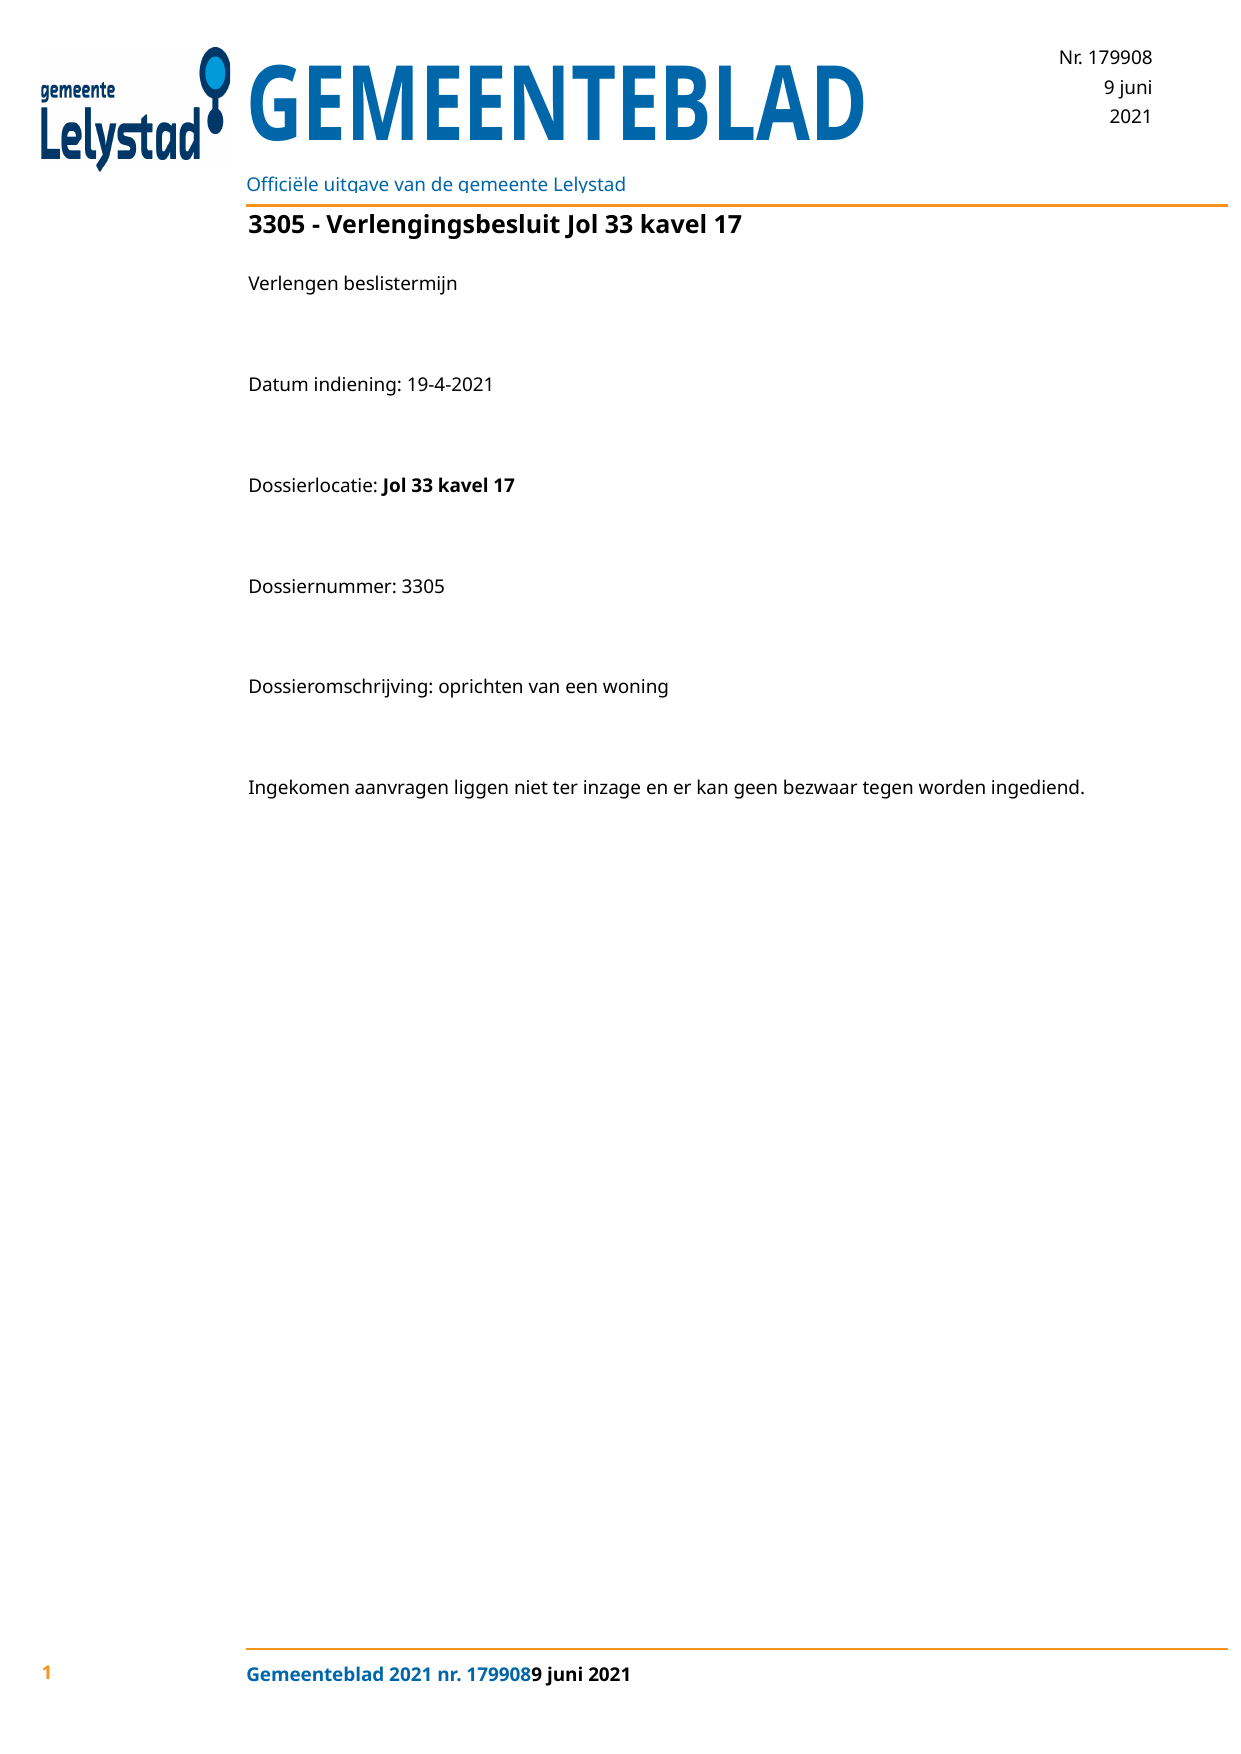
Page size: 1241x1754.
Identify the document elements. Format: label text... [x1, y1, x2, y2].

text 3305 - Verlengingsbesluit Jol 33 kavel 17 [248, 207, 1152, 241]
text Datum indiening: 19-4-2021 [248, 371, 1152, 397]
text Dossierlocatie: Jol 33 kavel 17 [248, 472, 1152, 498]
text Dossieromschrijving: oprichten van een woning [248, 674, 1152, 699]
text Ingekomen aanvragen liggen niet ter inzage en er kan geen bezwaar tegen worden ingediend. [248, 774, 1152, 800]
text Dossiernummer: 3305 [248, 573, 1152, 598]
text Verlengen beslistermijn [248, 270, 1152, 296]
picture [41, 47, 231, 172]
